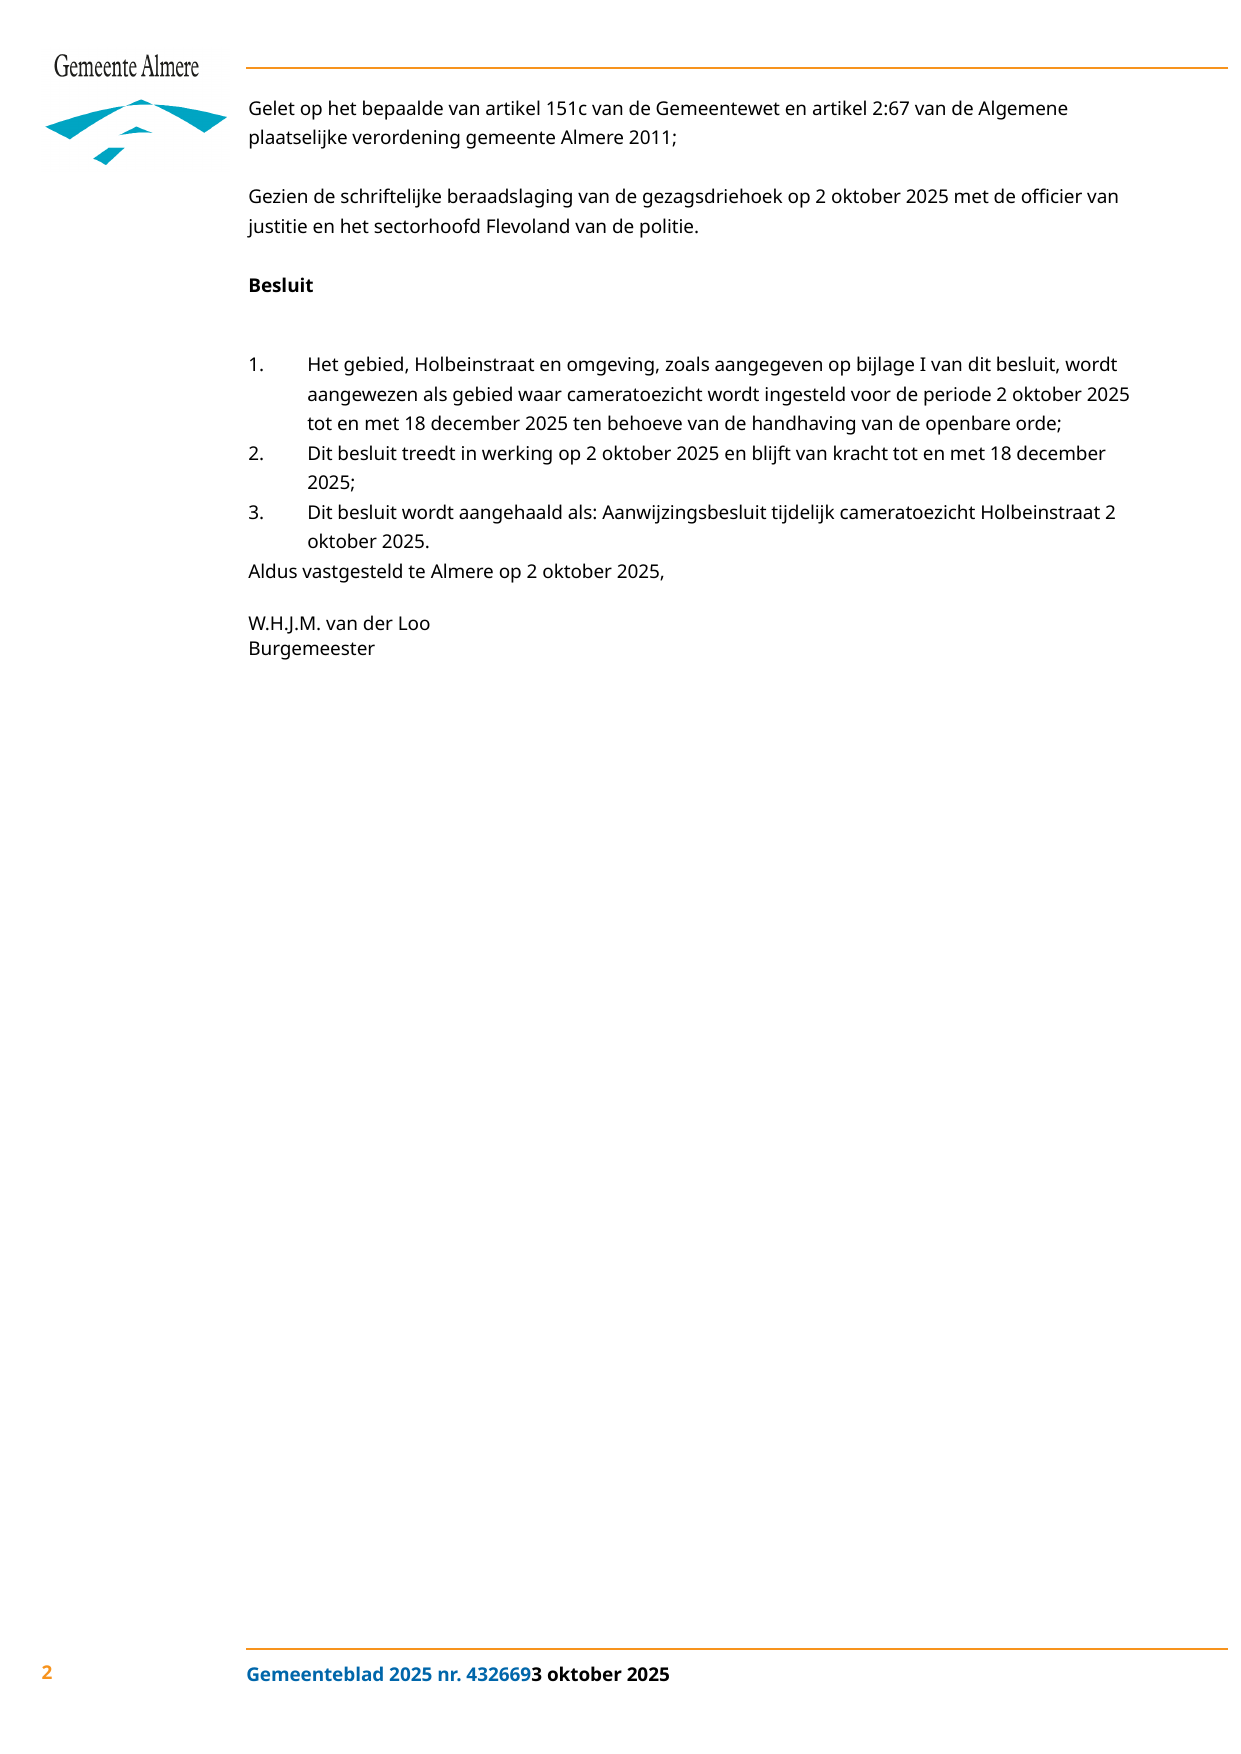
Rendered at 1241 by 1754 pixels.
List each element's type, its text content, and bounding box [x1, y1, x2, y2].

text Besluit [248, 272, 1152, 298]
picture [41, 47, 231, 172]
text Burgemeester [248, 635, 1152, 661]
list Dit besluit wordt aangehaald als: Aanwijzingsbesluit tijdelijk cameratoezicht Holbeinstraat 2 oktober 2025. [248, 499, 1152, 554]
list Dit besluit treedt in werking op 2 oktober 2025 en blijft van kracht tot en met 18 december 2025; [248, 440, 1152, 495]
list Het gebied, Holbeinstraat en omgeving, zoals aangegeven op bijlage I van dit besluit, wordt aangewezen als gebied waar cameratoezicht wordt ingesteld voor de periode 2 oktober 2025 tot en met 18 december 2025 ten behoeve van de handhaving van de openbare orde; [248, 351, 1152, 436]
text W.H.J.M. van der Loo [248, 610, 1152, 635]
text Aldus vastgesteld te Almere op 2 oktober 2025, [248, 558, 1152, 584]
text Gezien de schriftelijke beraadslaging van de gezagsdriehoek op 2 oktober 2025 met de officier van justitie en het sectorhoofd Flevoland van de politie. [248, 183, 1152, 239]
text Gelet op het bepaalde van artikel 151c van de Gemeentewet en artikel 2:67 van de Algemene plaatselijke verordening gemeente Almere 2011; [248, 95, 1152, 150]
